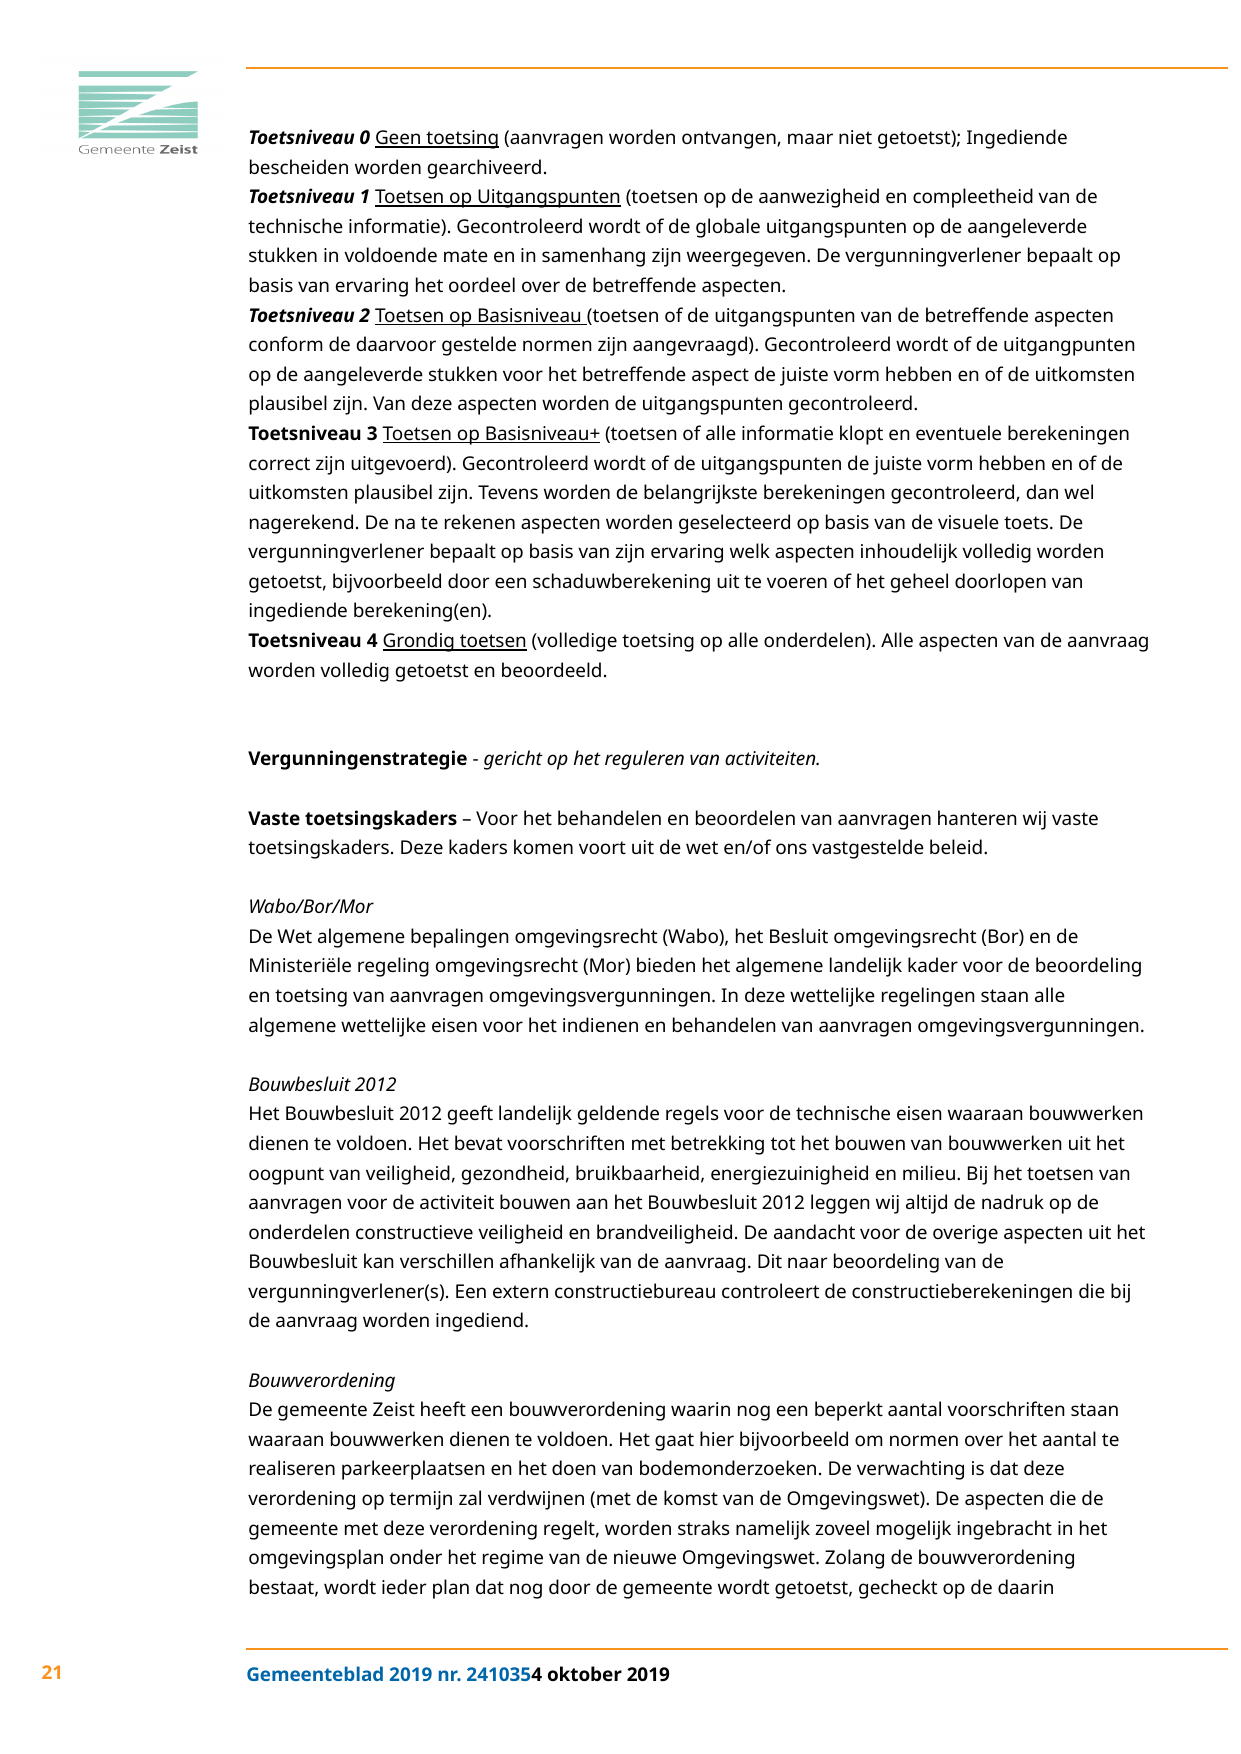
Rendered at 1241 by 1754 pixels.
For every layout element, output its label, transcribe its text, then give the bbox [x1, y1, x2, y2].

text Vaste toetsingskaders – Voor het behandelen en beoordelen van aanvragen hanteren wij vaste toetsingskaders. Deze kaders komen voort uit de wet en/of ons vastgestelde beleid. [248, 805, 1152, 860]
text Toetsniveau 4 Grondig toetsen (volledige toetsing op alle onderdelen). Alle aspecten van de aanvraag worden volledig getoetst en beoordeeld. [248, 627, 1152, 683]
text Toetsniveau 2 Toetsen op Basisniveau (toetsen of de uitgangspunten van de betreffende aspecten conform de daarvoor gestelde normen zijn aangevraagd). Gecontroleerd wordt of de uitgangpunten op de aangeleverde stukken voor het betreffende aspect de juiste vorm hebben en of de uitkomsten plausibel zijn. Van deze aspecten worden de uitgangspunten gecontroleerd. [248, 302, 1152, 416]
text Toetsniveau 1 Toetsen op Uitgangspunten (toetsen op de aanwezigheid en compleetheid van de technische informatie). Gecontroleerd wordt of de globale uitgangspunten op de aangeleverde stukken in voldoende mate en in samenhang zijn weergegeven. De vergunningverlener bepaalt op basis van ervaring het oordeel over de betreffende aspecten. [248, 183, 1152, 298]
text Bouwbesluit 2012 [248, 1071, 1152, 1097]
picture [41, 47, 231, 172]
text Toetsniveau 3 Toetsen op Basisniveau+ (toetsen of alle informatie klopt en eventuele berekeningen correct zijn uitgevoerd). Gecontroleerd wordt of de uitgangspunten de juiste vorm hebben en of de uitkomsten plausibel zijn. Tevens worden de belangrijkste berekeningen gecontroleerd, dan wel nagerekend. De na te rekenen aspecten worden geselecteerd op basis van de visuele toets. De vergunningverlener bepaalt op basis van zijn ervaring welk aspecten inhoudelijk volledig worden getoetst, bijvoorbeeld door een schaduwberekening uit te voeren of het geheel doorlopen van ingediende berekening(en). [248, 420, 1152, 623]
text De gemeente Zeist heeft een bouwverordening waarin nog een beperkt aantal voorschriften staan waaraan bouwwerken dienen te voldoen. Het gaat hier bijvoorbeeld om normen over het aantal te realiseren parkeerplaatsen en het doen van bodemonderzoeken. De verwachting is dat deze verordening op termijn zal verdwijnen (met de komst van de Omgevingswet). De aspecten die de gemeente met deze verordening regelt, worden straks namelijk zoveel mogelijk ingebracht in het omgevingsplan onder het regime van de nieuwe Omgevingswet. Zolang de bouwverordening bestaat, wordt ieder plan dat nog door de gemeente wordt getoetst, gecheckt op de daarin [248, 1396, 1152, 1600]
text De Wet algemene bepalingen omgevingsrecht (Wabo), het Besluit omgevingsrecht (Bor) en de Ministeriële regeling omgevingsrecht (Mor) bieden het algemene landelijk kader voor de beoordeling en toetsing van aanvragen omgevingsvergunningen. In deze wettelijke regelingen staan alle algemene wettelijke eisen voor het indienen en behandelen van aanvragen omgevingsvergunningen. [248, 923, 1152, 1038]
text Vergunningenstrategie - gericht op het reguleren van activiteiten. [248, 746, 1152, 771]
text Het Bouwbesluit 2012 geeft landelijk geldende regels voor de technische eisen waaraan bouwwerken dienen te voldoen. Het bevat voorschriften met betrekking tot het bouwen van bouwwerken uit het oogpunt van veiligheid, gezondheid, bruikbaarheid, energiezuinigheid en milieu. Bij het toetsen van aanvragen voor de activiteit bouwen aan het Bouwbesluit 2012 leggen wij altijd de nadruk op de onderdelen constructieve veiligheid en brandveiligheid. De aandacht voor de overige aspecten uit het Bouwbesluit kan verschillen afhankelijk van de aanvraag. Dit naar beoordeling van de vergunningverlener(s). Een extern constructiebureau controleert de constructieberekeningen die bij de aanvraag worden ingediend. [248, 1101, 1152, 1333]
text Wabo/Bor/Mor [248, 893, 1152, 919]
text Bouwverordening [248, 1367, 1152, 1393]
text Toetsniveau 0 Geen toetsing (aanvragen worden ontvangen, maar niet getoetst); Ingediende bescheiden worden gearchiveerd. [248, 124, 1152, 180]
